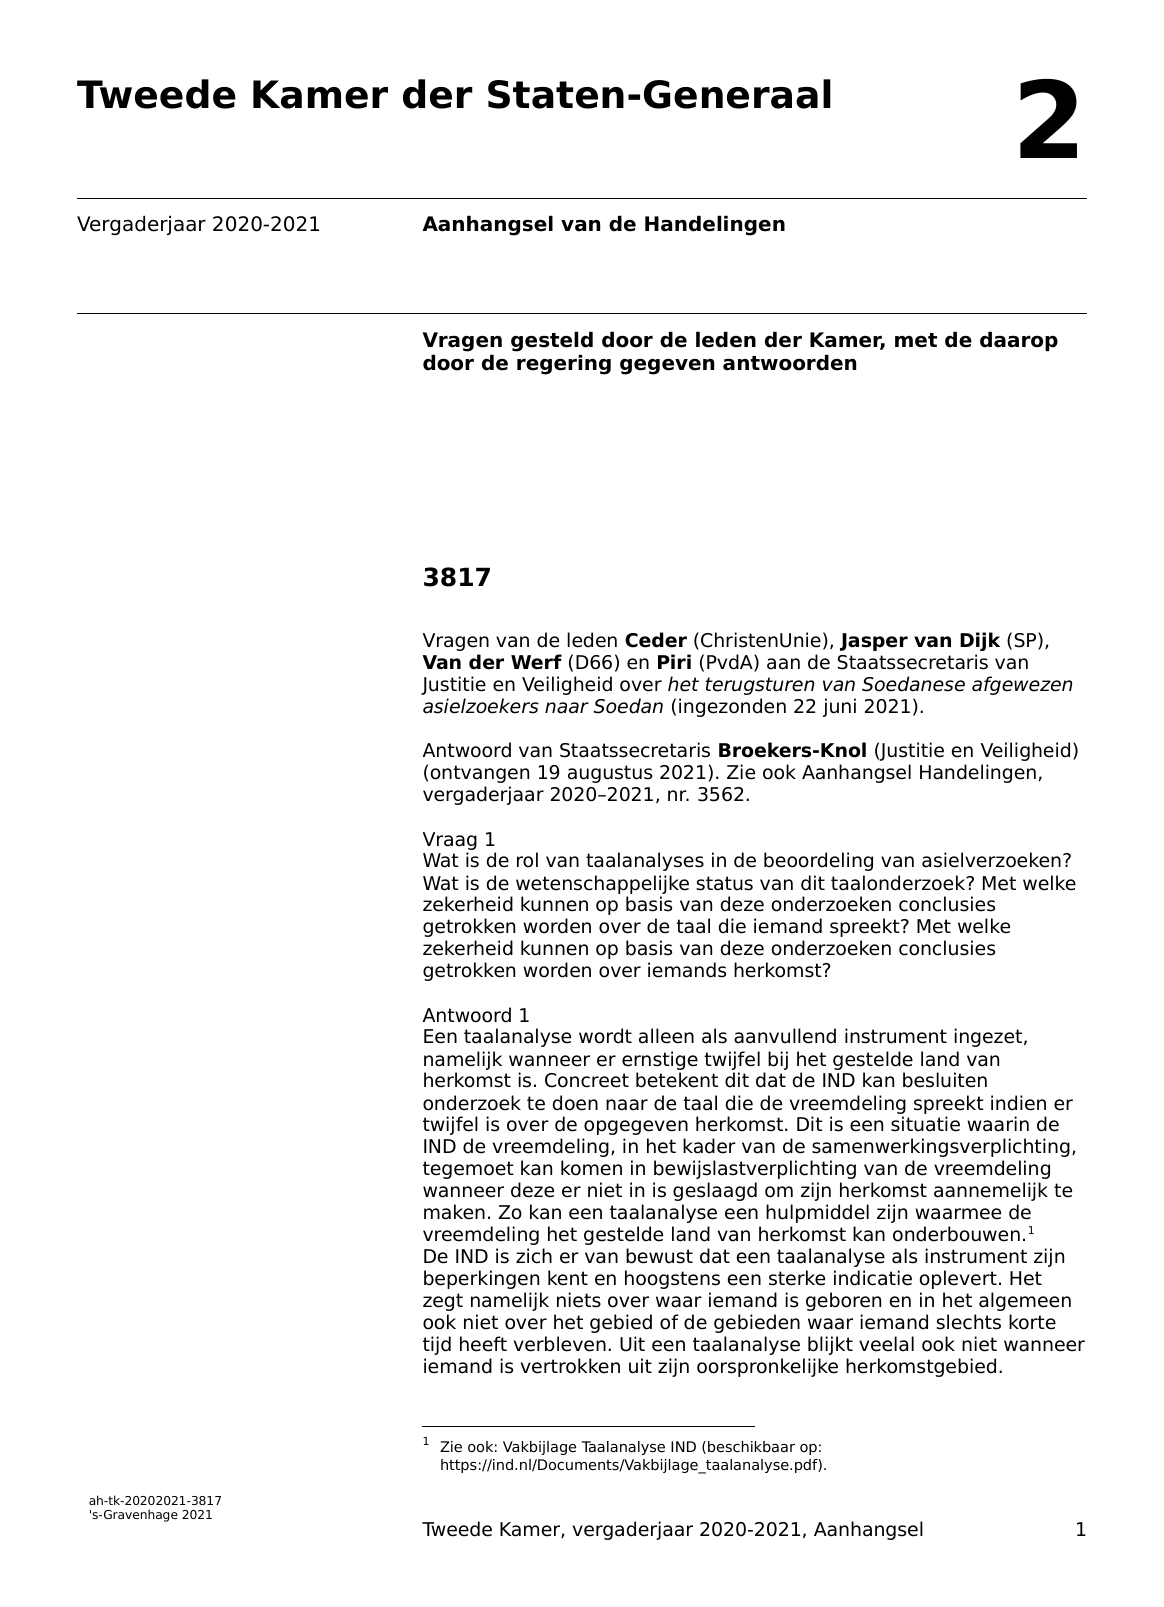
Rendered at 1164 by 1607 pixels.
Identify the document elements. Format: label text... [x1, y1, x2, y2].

table_cell Aanhangsel van de Handelingen [422, 199, 1087, 313]
text 's-Gravenhage 2021 [88, 1508, 323, 1522]
text Vraag 1 [422, 828, 1087, 850]
text Antwoord 1 [422, 1004, 1087, 1026]
text Wat is de rol van taalanalyses in de beoordeling van asielverzoeken? Wat is de wetenschappelijke status van dit taalonderzoek? Met welke zekerheid kunnen op basis van deze onderzoeken conclusies getrokken worden over de taal die iemand spreekt? Met welke zekerheid kunnen op basis van deze onderzoeken conclusies getrokken worden over iemands herkomst? [422, 850, 1087, 982]
table_cell Vragen gesteld door de leden der Kamer, met de daarop door de regering gegeven antwoorden [422, 314, 1087, 375]
text Vragen van de leden Ceder (ChristenUnie), Jasper van Dijk (SP), Van der Werf (D66) en Piri (PvdA) aan de Staatssecretaris van Justitie en Veiligheid over het terugsturen van Soedanese afgewezen asielzoekers naar Soedan (ingezonden 22 juni 2021). [422, 630, 1087, 718]
table_header Tweede Kamer der Staten-Generaal [77, 59, 886, 198]
text 3817 [422, 563, 1087, 592]
table_cell [77, 314, 422, 375]
text De IND is zich er van bewust dat een taalanalyse als instrument zijn beperkingen kent en hoogstens een sterke indicatie oplevert. Het zegt namelijk niets over waar iemand is geboren en in het algemeen ook niet over het gebied of de gebieden waar iemand slechts korte tijd heeft verbleven. Uit een taalanalyse blijkt veelal ook niet wanneer iemand is vertrokken uit zijn oorspronkelijke herkomstgebied. [422, 1246, 1087, 1378]
text ah-tk-20202021-3817 [88, 1494, 323, 1508]
text Een taalanalyse wordt alleen als aanvullend instrument ingezet, namelijk wanneer er ernstige twijfel bij het gestelde land van herkomst is. Concreet betekent dit dat de IND kan besluiten onderzoek te doen naar de taal die de vreemdeling spreekt indien er twijfel is over de opgegeven herkomst. Dit is een situatie waarin de IND de vreemdeling, in het kader van de samenwerkingsverplichting, tegemoet kan komen in bewijslastverplichting van de vreemdeling wanneer deze er niet in is geslaagd om zijn herkomst aannemelijk te maken. Zo kan een taalanalyse een hulpmiddel zijn waarmee de vreemdeling het gestelde land van herkomst kan onderbouwen. [422, 1026, 1087, 1246]
table_cell Vergaderjaar 2020-2021 [77, 199, 422, 313]
table_header 2 [886, 59, 1087, 198]
text Antwoord van Staatssecretaris Broekers-Knol (Justitie en Veiligheid) (ontvangen 19 augustus 2021). Zie ook Aanhangsel Handelingen, vergaderjaar 2020–2021, nr. 3562. [422, 740, 1087, 806]
text Zie ook: Vakbijlage Taalanalyse IND (beschikbaar op: https://ind.nl/Documents/Vakbijlage_taalanalyse.pdf). [422, 1435, 1087, 1474]
